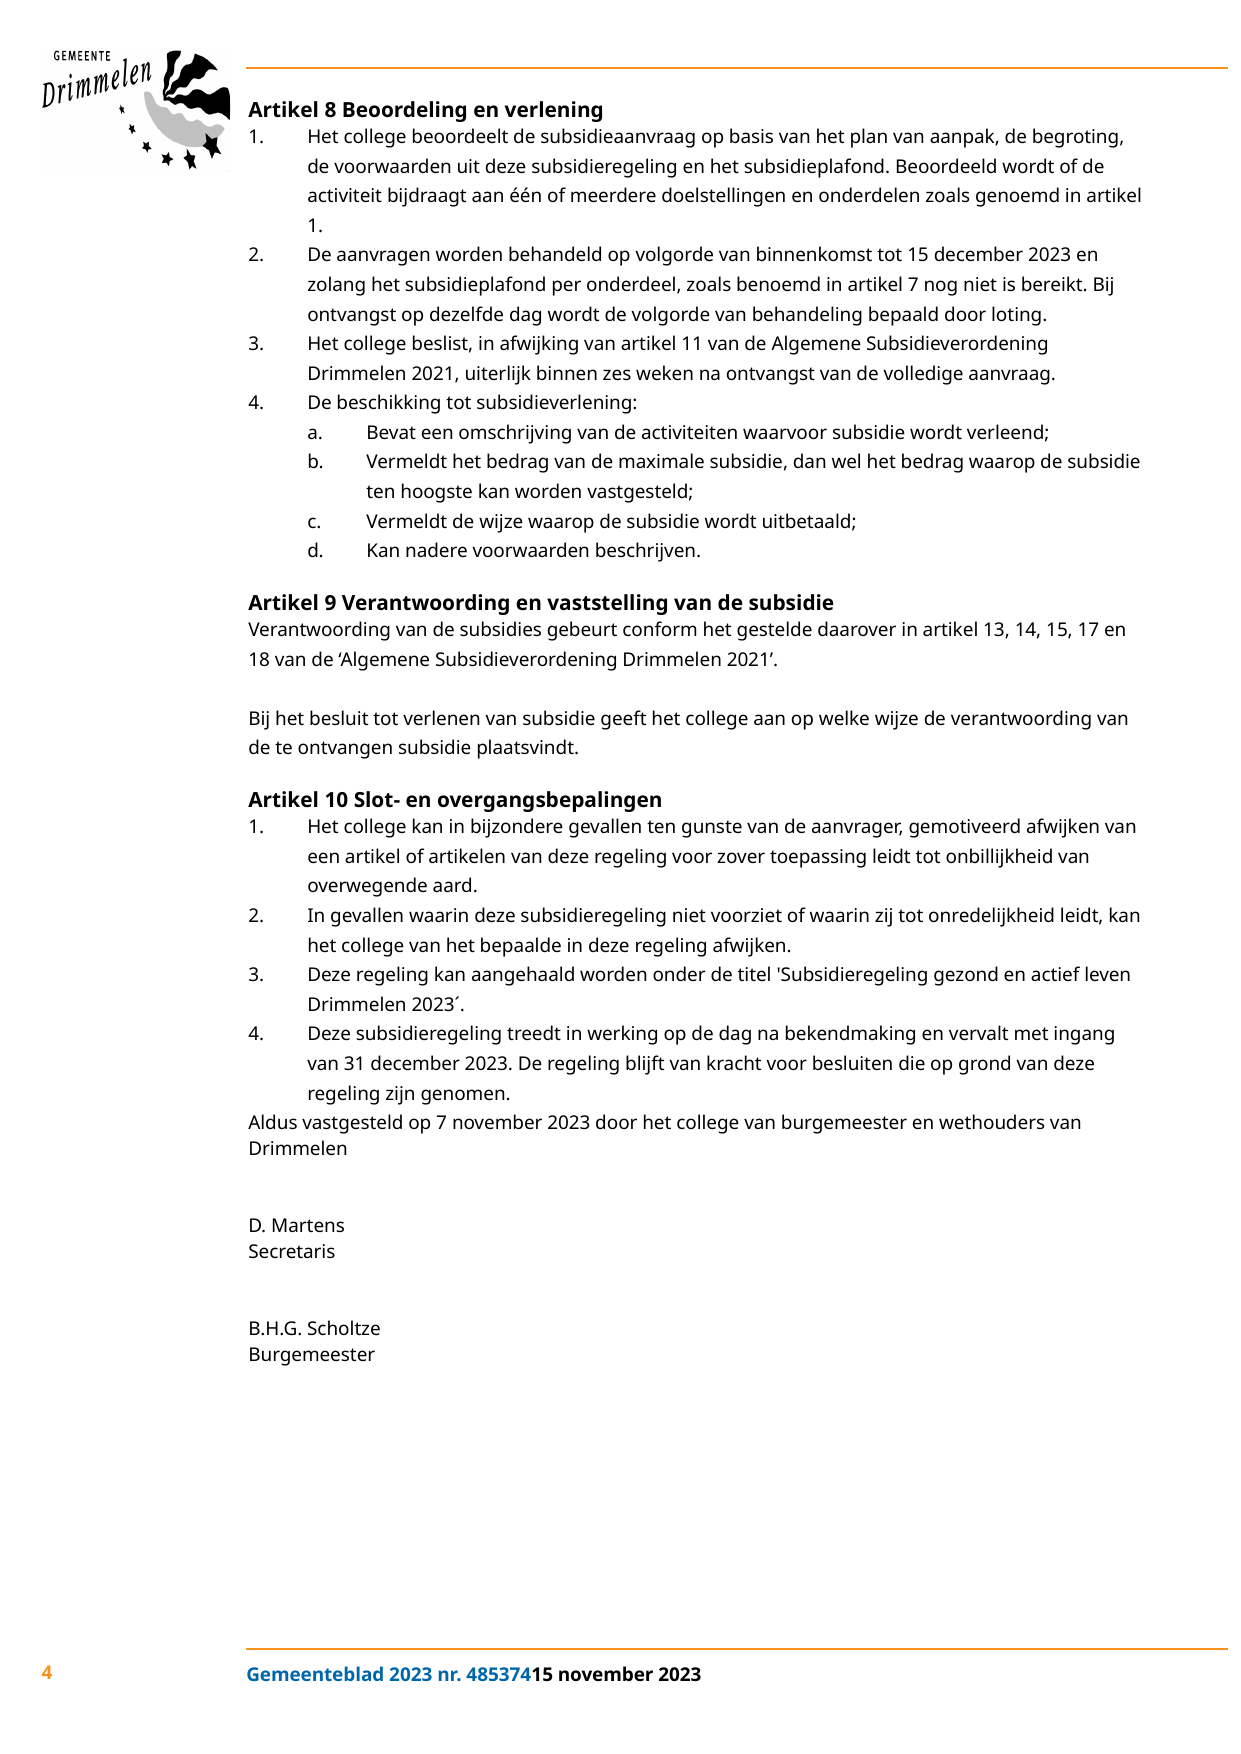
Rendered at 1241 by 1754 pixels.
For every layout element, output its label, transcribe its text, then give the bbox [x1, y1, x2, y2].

list Bevat een omschrijving van de activiteiten waarvoor subsidie wordt verleend; [307, 419, 1152, 445]
text D. Martens [248, 1212, 1152, 1238]
list Vermeldt het bedrag van de maximale subsidie, dan wel het bedrag waarop de subsidie ten hoogste kan worden vastgesteld; [307, 449, 1152, 504]
text Aldus vastgesteld op 7 november 2023 door het college van burgemeester en wethouders van Drimmelen [248, 1109, 1152, 1161]
text Bij het besluit tot verlenen van subsidie geeft het college aan op welke wijze de verantwoording van de te ontvangen subsidie plaatsvindt. [248, 705, 1152, 760]
list Het college kan in bijzondere gevallen ten gunste van de aanvrager, gemotiveerd afwijken van een artikel of artikelen van deze regeling voor zover toepassing leidt tot onbillijkheid van overwegende aard. [248, 813, 1152, 898]
list Deze regeling kan aangehaald worden onder de titel 'Subsidieregeling gezond en actief leven Drimmelen 2023´. [248, 961, 1152, 1017]
text B.H.G. Scholtze [248, 1315, 1152, 1341]
list De beschikking tot subsidieverlening: [248, 389, 1152, 415]
text Burgemeester [248, 1341, 1152, 1367]
list Kan nadere voorwaarden beschrijven. [307, 537, 1152, 563]
list In gevallen waarin deze subsidieregeling niet voorziet of waarin zij tot onredelijkheid leidt, kan het college van het bepaalde in deze regeling afwijken. [248, 902, 1152, 957]
list De aanvragen worden behandeld op volgorde van binnenkomst tot 15 december 2023 en zolang het subsidieplafond per onderdeel, zoals benoemd in artikel 7 nog niet is bereikt. Bij ontvangst op dezelfde dag wordt de volgorde van behandeling bepaald door loting. [248, 242, 1152, 326]
text Verantwoording van de subsidies gebeurt conform het gestelde daarover in artikel 13, 14, 15, 17 en 18 van de ‘Algemene Subsidieverordening Drimmelen 2021’. [248, 616, 1152, 672]
list Deze subsidieregeling treedt in werking op de dag na bekendmaking en vervalt met ingang van 31 december 2023. De regeling blijft van kracht voor besluiten die op grond van deze regeling zijn genomen. [248, 1021, 1152, 1105]
text Artikel 8 Beoordeling en verlening [248, 95, 1152, 123]
text Artikel 9 Verantwoording en vaststelling van de subsidie [248, 588, 1152, 616]
text Secretaris [248, 1238, 1152, 1264]
picture [41, 47, 231, 172]
list Het college beoordeelt de subsidieaanvraag op basis van het plan van aanpak, de begroting, de voorwaarden uit deze subsidieregeling en het subsidieplafond. Beoordeeld wordt of de activiteit bijdraagt aan één of meerdere doelstellingen en onderdelen zoals genoemd in artikel 1. [248, 123, 1152, 238]
list Het college beslist, in afwijking van artikel 11 van de Algemene Subsidieverordening Drimmelen 2021, uiterlijk binnen zes weken na ontvangst van de volledige aanvraag. [248, 330, 1152, 386]
list Vermeldt de wijze waarop de subsidie wordt uitbetaald; [307, 508, 1152, 533]
text Artikel 10 Slot- en overgangsbepalingen [248, 785, 1152, 813]
